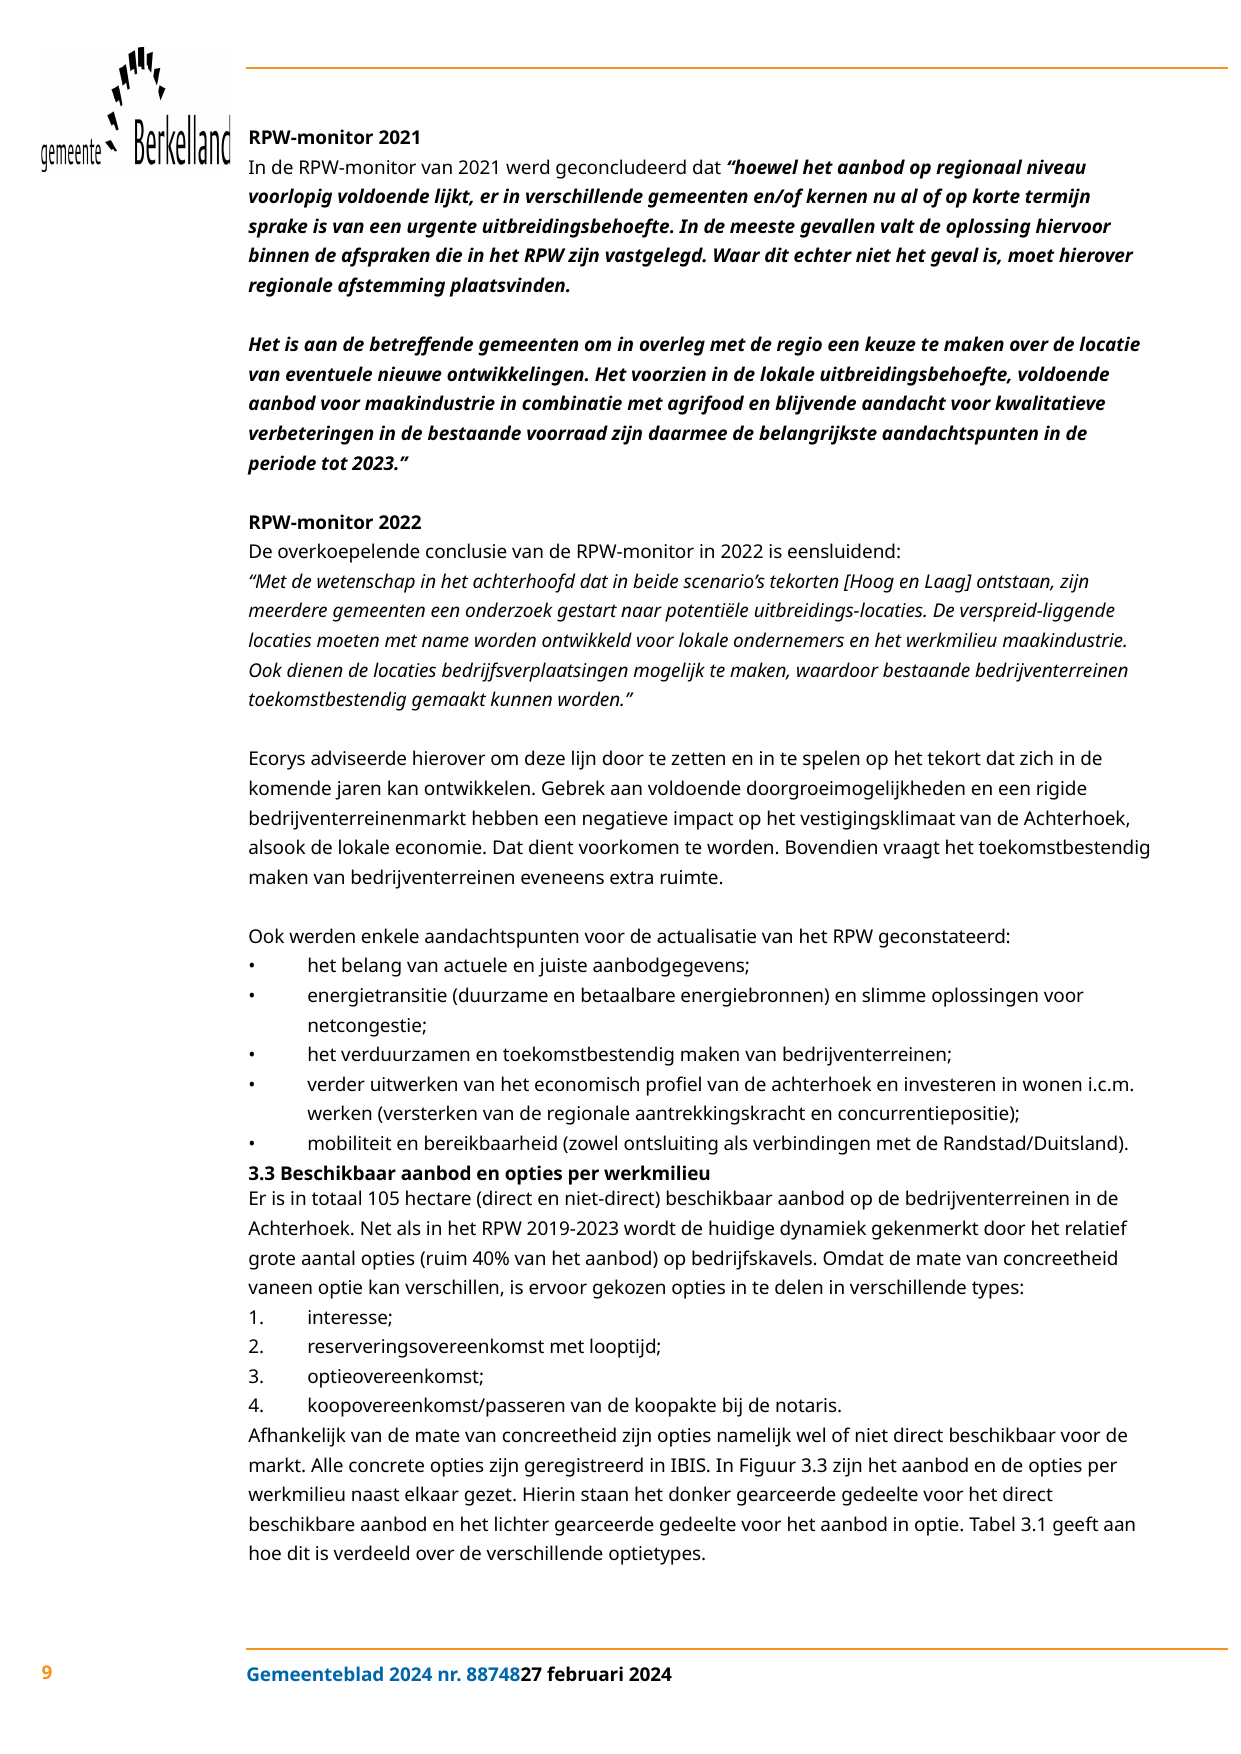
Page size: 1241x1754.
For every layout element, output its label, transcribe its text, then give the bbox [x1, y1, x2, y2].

text Ook werden enkele aandachtspunten voor de actualisatie van het RPW geconstateerd: [248, 923, 1152, 949]
picture [41, 47, 231, 172]
list koopovereenkomst/passeren van de koopakte bij de notaris. [248, 1393, 1152, 1418]
text 3.3 Beschikbaar aanbod en opties per werkmilieu [248, 1160, 1152, 1186]
text In de RPW-monitor van 2021 werd geconcludeerd dat “hoewel het aanbod op regionaal niveau voorlopig voldoende lijkt, er in verschillende gemeenten en/of kernen nu al of op korte termijn sprake is van een urgente uitbreidingsbehoefte. In de meeste gevallen valt de oplossing hiervoor binnen de afspraken die in het RPW zijn vastgelegd. Waar dit echter niet het geval is, moet hierover regionale afstemming plaatsvinden. [248, 154, 1152, 298]
list energietransitie (duurzame en betaalbare energiebronnen) en slimme oplossingen voor netcongestie; [248, 982, 1152, 1038]
list het belang van actuele en juiste aanbodgegevens; [248, 953, 1152, 978]
list mobiliteit en bereikbaarheid (zowel ontsluiting als verbindingen met de Randstad/Duitsland). [248, 1130, 1152, 1156]
text De overkoepelende conclusie van de RPW-monitor in 2022 is eensluidend: [248, 538, 1152, 564]
list het verduurzamen en toekomstbestendig maken van bedrijventerreinen; [248, 1041, 1152, 1067]
list interesse; [248, 1304, 1152, 1329]
text RPW-monitor 2022 [248, 509, 1152, 535]
list reserveringsovereenkomst met looptijd; [248, 1333, 1152, 1359]
text Afhankelijk van de mate van concreetheid zijn opties namelijk wel of niet direct beschikbaar voor de markt. Alle concrete opties zijn geregistreerd in IBIS. In Figuur 3.3 zijn het aanbod en de opties per werkmilieu naast elkaar gezet. Hierin staan het donker gearceerde gedeelte voor het direct beschikbare aanbod en het lichter gearceerde gedeelte voor het aanbod in optie. Tabel 3.1 geeft aan hoe dit is verdeeld over de verschillende optietypes. [248, 1422, 1152, 1566]
text Er is in totaal 105 hectare (direct en niet-direct) beschikbaar aanbod op de bedrijventerreinen in de Achterhoek. Net als in het RPW 2019-2023 wordt de huidige dynamiek gekenmerkt door het relatief grote aantal opties (ruim 40% van het aanbod) op bedrijfskavels. Omdat de mate van concreetheid vaneen optie kan verschillen, is ervoor gekozen opties in te delen in verschillende types: [248, 1186, 1152, 1300]
list optieovereenkomst; [248, 1363, 1152, 1389]
list verder uitwerken van het economisch profiel van de achterhoek en investeren in wonen i.c.m. werken (versterken van de regionale aantrekkingskracht en concurrentiepositie); [248, 1071, 1152, 1126]
text Ecorys adviseerde hierover om deze lijn door te zetten en in te spelen op het tekort dat zich in de komende jaren kan ontwikkelen. Gebrek aan voldoende doorgroeimogelijkheden en een rigide bedrijventerreinenmarkt hebben een negatieve impact op het vestigingsklimaat van de Achterhoek, alsook de lokale economie. Dat dient voorkomen te worden. Bovendien vraagt het toekomstbestendig maken van bedrijventerreinen eveneens extra ruimte. [248, 746, 1152, 890]
text Het is aan de betreffende gemeenten om in overleg met de regio een keuze te maken over de locatie van eventuele nieuwe ontwikkelingen. Het voorzien in de lokale uitbreidingsbehoefte, voldoende aanbod voor maakindustrie in combinatie met agrifood en blijvende aandacht voor kwalitatieve verbeteringen in de bestaande voorraad zijn daarmee de belangrijkste aandachtspunten in de periode tot 2023.’’ [248, 331, 1152, 476]
text “Met de wetenschap in het achterhoofd dat in beide scenario’s tekorten [Hoog en Laag] ontstaan, zijn meerdere gemeenten een onderzoek gestart naar potentiële uitbreidings-locaties. De verspreid-liggende locaties moeten met name worden ontwikkeld voor lokale ondernemers en het werkmilieu maakindustrie. Ook dienen de locaties bedrijfsverplaatsingen mogelijk te maken, waardoor bestaande bedrijventerreinen toekomstbestendig gemaakt kunnen worden.” [248, 568, 1152, 712]
text RPW-monitor 2021 [248, 124, 1152, 150]
